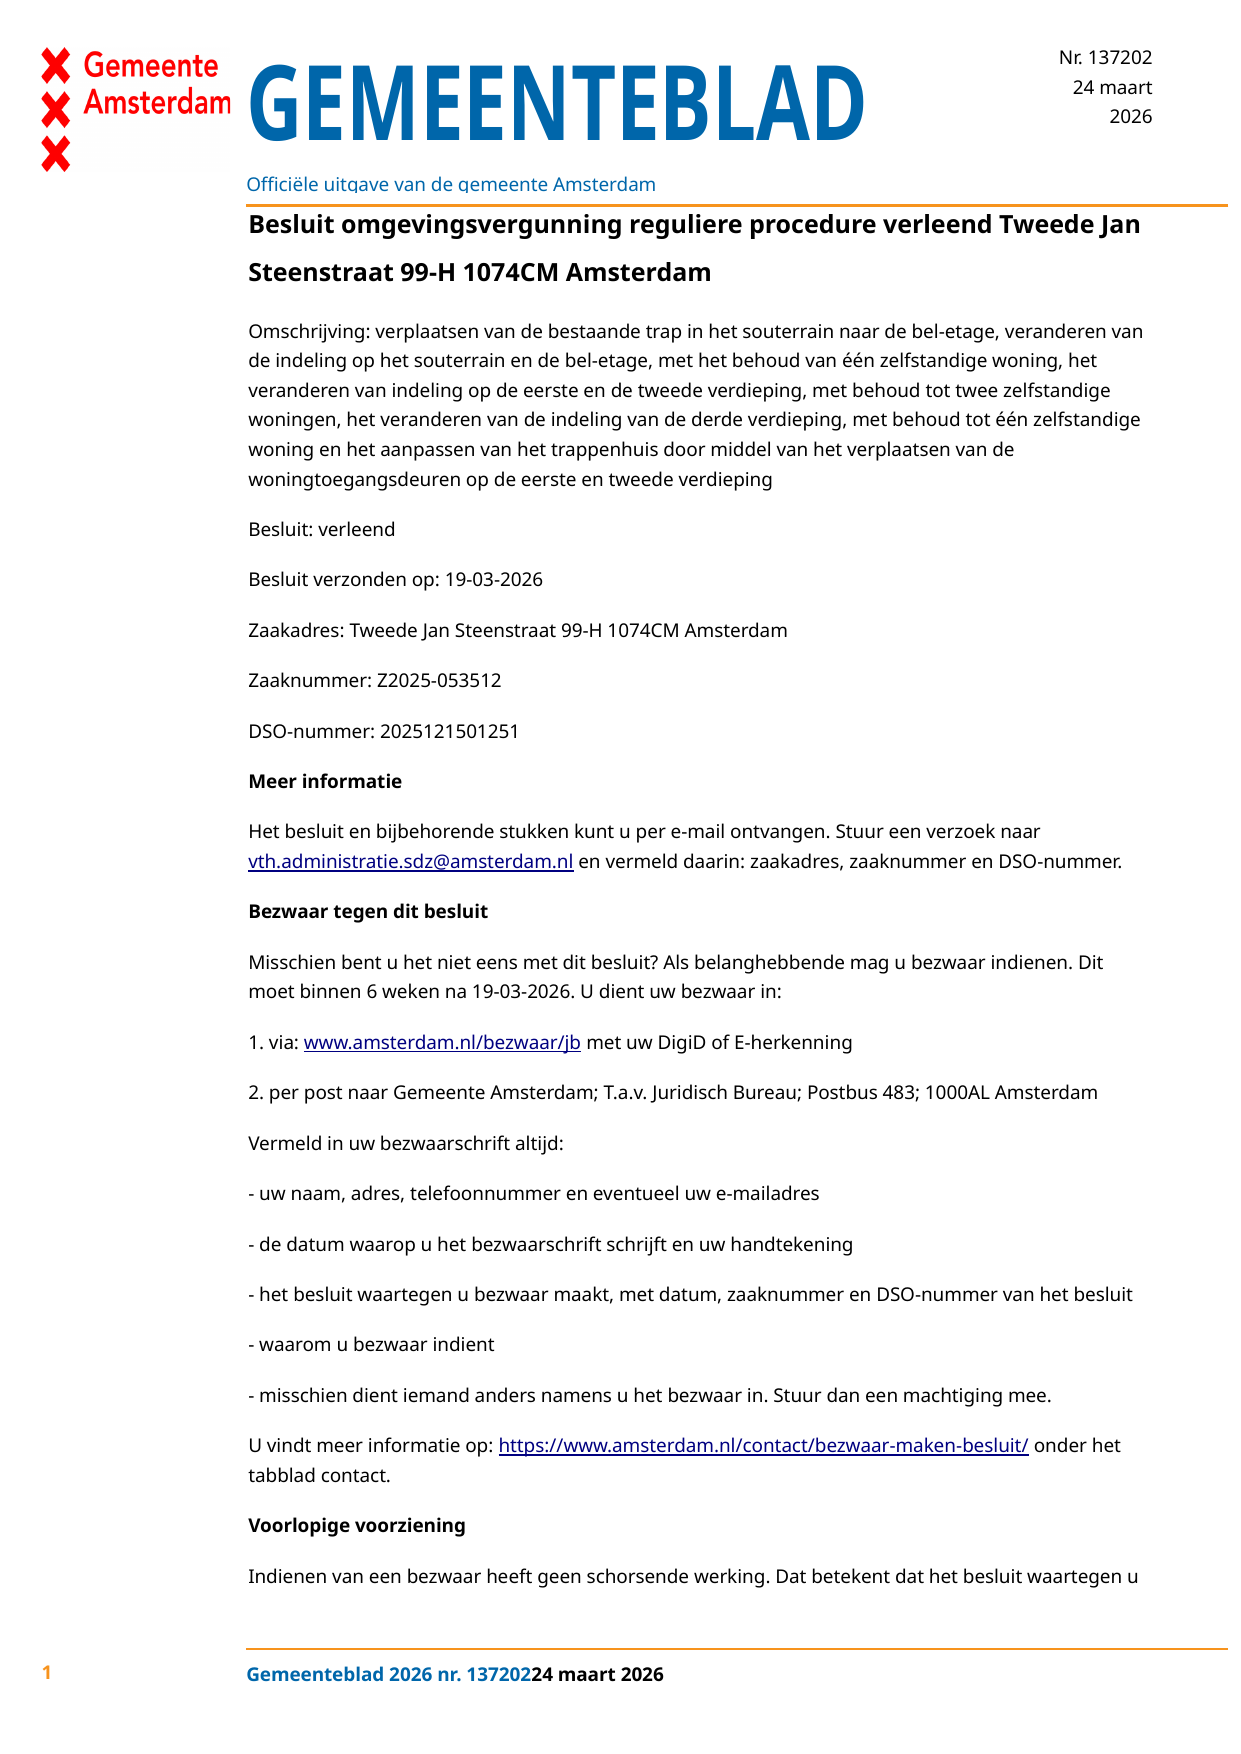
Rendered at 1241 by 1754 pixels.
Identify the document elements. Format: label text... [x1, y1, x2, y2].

text Voorlopige voorziening [248, 1512, 1152, 1538]
text Zaaknummer: Z2025-053512 [248, 667, 1152, 693]
text Misschien bent u het niet eens met dit besluit? Als belanghebbende mag u bezwaar indienen. Dit moet binnen 6 weken na 19-03-2026. U dient uw bezwaar in: [248, 949, 1152, 1004]
text - misschien dient iemand anders namens u het bezwaar in. Stuur dan een machtiging mee. [248, 1382, 1152, 1408]
text U vindt meer informatie op: https://www.amsterdam.nl/contact/bezwaar-maken-besluit/ onder het tabblad contact. [248, 1432, 1152, 1488]
text Besluit: verleend [248, 516, 1152, 542]
text Bezwaar tegen dit besluit [248, 899, 1152, 924]
text Meer informatie [248, 768, 1152, 794]
text - het besluit waartegen u bezwaar maakt, met datum, zaaknummer en DSO-nummer van het besluit [248, 1281, 1152, 1307]
text Indienen van een bezwaar heeft geen schorsende werking. Dat betekent dat het besluit waartegen u [248, 1563, 1152, 1589]
text 1. via: www.amsterdam.nl/bezwaar/jb met uw DigiD of E-herkenning [248, 1029, 1152, 1055]
text DSO-nummer: 2025121501251 [248, 718, 1152, 744]
text Besluit omgevingsvergunning reguliere procedure verleend Tweede Jan Steenstraat 99-H 1074CM Amsterdam [248, 207, 1152, 288]
text - de datum waarop u het bezwaarschrift schrijft en uw handtekening [248, 1231, 1152, 1257]
text 2. per post naar Gemeente Amsterdam; T.a.v. Juridisch Bureau; Postbus 483; 1000AL Amsterdam [248, 1079, 1152, 1105]
text Zaakadres: Tweede Jan Steenstraat 99-H 1074CM Amsterdam [248, 617, 1152, 643]
text Vermeld in uw bezwaarschrift altijd: [248, 1130, 1152, 1156]
text Omschrijving: verplaatsen van de bestaande trap in het souterrain naar de bel-etage, veranderen van de indeling op het souterrain en de bel-etage, met het behoud van één zelfstandige woning, het veranderen van indeling op de eerste en de tweede verdieping, met behoud tot twee zelfstandige woningen, het veranderen van de indeling van de derde verdieping, met behoud tot één zelfstandige woning en het aanpassen van het trappenhuis door middel van het verplaatsen van de woningtoegangsdeuren op de eerste en tweede verdieping [248, 318, 1152, 492]
picture [41, 47, 231, 172]
text Het besluit en bijbehorende stukken kunt u per e-mail ontvangen. Stuur een verzoek naar vth.administratie.sdz@amsterdam.nl en vermeld daarin: zaakadres, zaaknummer en DSO-nummer. [248, 819, 1152, 874]
text - uw naam, adres, telefoonnummer en eventueel uw e-mailadres [248, 1180, 1152, 1206]
text Besluit verzonden op: 19-03-2026 [248, 567, 1152, 592]
text - waarom u bezwaar indient [248, 1332, 1152, 1357]
